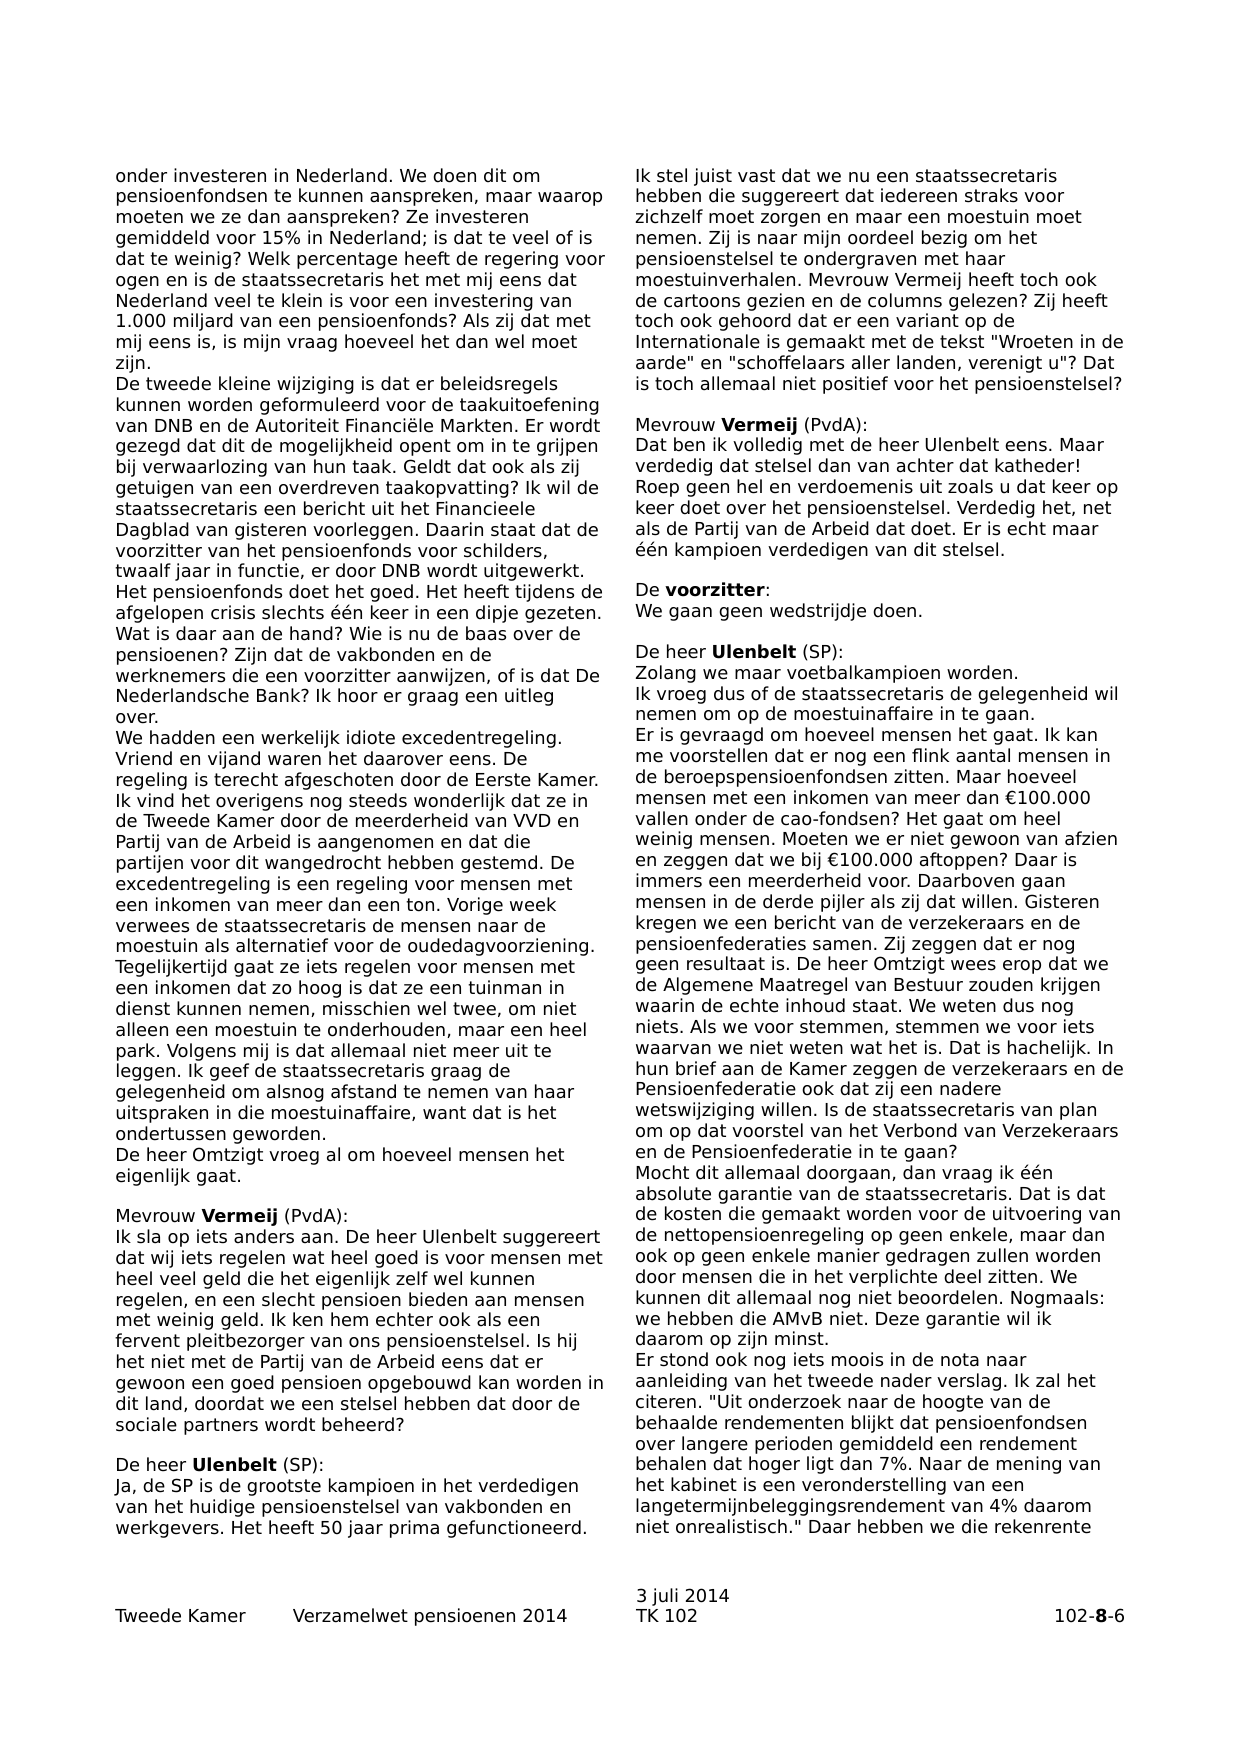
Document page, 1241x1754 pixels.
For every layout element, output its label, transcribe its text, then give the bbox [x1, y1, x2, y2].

text We hadden een werkelijk idiote excedentregeling. Vriend en vijand waren het daarover eens. De regeling is terecht afgeschoten door de Eerste Kamer. Ik vind het overigens nog steeds wonderlijk dat ze in de Tweede Kamer door de meerderheid van VVD en Partij van de Arbeid is aangenomen en dat die partijen voor dit wangedrocht hebben gestemd. De excedentregeling is een regeling voor mensen met een inkomen van meer dan een ton. Vorige week verwees de staatssecretaris de mensen naar de moestuin als alternatief voor de oudedagvoorziening. Tegelijkertijd gaat ze iets regelen voor mensen met een inkomen dat zo hoog is dat ze een tuinman in dienst kunnen nemen, misschien wel twee, om niet alleen een moestuin te onderhouden, maar een heel park. Volgens mij is dat allemaal niet meer uit te leggen. Ik geef de staatssecretaris graag de gelegenheid om alsnog afstand te nemen van haar uitspraken in die moestuinaffaire, want dat is het ondertussen geworden. [115, 728, 605, 1144]
text onder investeren in Nederland. We doen dit om pensioenfondsen te kunnen aanspreken, maar waarop moeten we ze dan aanspreken? Ze investeren gemiddeld voor 15% in Nederland; is dat te veel of is dat te weinig? Welk percentage heeft de regering voor ogen en is de staatssecretaris het met mij eens dat Nederland veel te klein is voor een investering van 1.000 miljard van een pensioenfonds? Als zij dat met mij eens is, is mijn vraag hoeveel het dan wel moet zijn. [115, 165, 605, 374]
text De heer Ulenbelt (SP): [115, 1455, 605, 1476]
text Er stond ook nog iets moois in de nota naar aanleiding van het tweede nader verslag. Ik zal het citeren. "Uit onderzoek naar de hoogte van de behaalde rendementen blijkt dat pensioenfondsen over langere perioden gemiddeld een rendement behalen dat hoger ligt dan 7%. Naar de mening van het kabinet is een veronderstelling van een langetermijnbeleggingsrendement van 4% daarom niet onrealistisch." Daar hebben we die rekenrente [635, 1350, 1125, 1537]
text Ja, de SP is de grootste kampioen in het verdedigen van het huidige pensioenstelsel van vakbonden en werkgevers. Het heeft 50 jaar prima gefunctioneerd. [115, 1476, 605, 1538]
text Ik vroeg dus of de staatssecretaris de gelegenheid wil nemen om op de moestuinaffaire in te gaan. [635, 683, 1125, 725]
text Mevrouw Vermeij (PvdA): [635, 414, 1125, 435]
text We gaan geen wedstrijdje doen. [635, 601, 1125, 622]
text Mevrouw Vermeij (PvdA): [115, 1206, 605, 1227]
text Zolang we maar voetbalkampioen worden. [635, 662, 1125, 683]
text De heer Ulenbelt (SP): [635, 642, 1125, 662]
text Er is gevraagd om hoeveel mensen het gaat. Ik kan me voorstellen dat er nog een flink aantal mensen in de beroepspensioenfondsen zitten. Maar hoeveel mensen met een inkomen van meer dan €100.000 vallen onder de cao-fondsen? Het gaat om heel weinig mensen. Moeten we er niet gewoon van afzien en zeggen dat we bij €100.000 aftoppen? Daar is immers een meerderheid voor. Daarboven gaan mensen in de derde pijler als zij dat willen. Gisteren kregen we een bericht van de verzekeraars en de pensioenfederaties samen. Zij zeggen dat er nog geen resultaat is. De heer Omtzigt wees erop dat we de Algemene Maatregel van Bestuur zouden krijgen waarin de echte inhoud staat. We weten dus nog niets. Als we voor stemmen, stemmen we voor iets waarvan we niet weten wat het is. Dat is hachelijk. In hun brief aan de Kamer zeggen de verzekeraars en de Pensioenfederatie ook dat zij een nadere wetswijziging willen. Is de staatssecretaris van plan om op dat voorstel van het Verbond van Verzekeraars en de Pensioenfederatie in te gaan? [635, 725, 1125, 1162]
text De heer Omtzigt vroeg al om hoeveel mensen het eigenlijk gaat. [115, 1144, 605, 1186]
text Ik sla op iets anders aan. De heer Ulenbelt suggereert dat wij iets regelen wat heel goed is voor mensen met heel veel geld die het eigenlijk zelf wel kunnen regelen, en een slecht pensioen bieden aan mensen met weinig geld. Ik ken hem echter ook als een fervent pleitbezorger van ons pensioenstelsel. Is hij het niet met de Partij van de Arbeid eens dat er gewoon een goed pensioen opgebouwd kan worden in dit land, doordat we een stelsel hebben dat door de sociale partners wordt beheerd? [115, 1227, 605, 1435]
text Mocht dit allemaal doorgaan, dan vraag ik één absolute garantie van de staatssecretaris. Dat is dat de kosten die gemaakt worden voor de uitvoering van de nettopensioenregeling op geen enkele, maar dan ook op geen enkele manier gedragen zullen worden door mensen die in het verplichte deel zitten. We kunnen dit allemaal nog niet beoordelen. Nogmaals: we hebben die AMvB niet. Deze garantie wil ik daarom op zijn minst. [635, 1162, 1125, 1350]
text De voorzitter: [635, 580, 1125, 601]
text De tweede kleine wijziging is dat er beleidsregels kunnen worden geformuleerd voor de taakuitoefening van DNB en de Autoriteit Financiële Markten. Er wordt gezegd dat dit de mogelijkheid opent om in te grijpen bij verwaarlozing van hun taak. Geldt dat ook als zij getuigen van een overdreven taakopvatting? Ik wil de staatssecretaris een bericht uit het Financieele Dagblad van gisteren voorleggen. Daarin staat dat de voorzitter van het pensioenfonds voor schilders, twaalf jaar in functie, er door DNB wordt uitgewerkt. Het pensioenfonds doet het goed. Het heeft tijdens de afgelopen crisis slechts één keer in een dipje gezeten. Wat is daar aan de hand? Wie is nu de baas over de pensioenen? Zijn dat de vakbonden en de werknemers die een voorzitter aanwijzen, of is dat De Nederlandsche Bank? Ik hoor er graag een uitleg over. [115, 374, 605, 728]
text Dat ben ik volledig met de heer Ulenbelt eens. Maar verdedig dat stelsel dan van achter dat katheder! Roep geen hel en verdoemenis uit zoals u dat keer op keer doet over het pensioenstelsel. Verdedig het, net als de Partij van de Arbeid dat doet. Er is echt maar één kampioen verdedigen van dit stelsel. [635, 435, 1125, 560]
text Ik stel juist vast dat we nu een staatssecretaris hebben die suggereert dat iedereen straks voor zichzelf moet zorgen en maar een moestuin moet nemen. Zij is naar mijn oordeel bezig om het pensioenstelsel te ondergraven met haar moestuinverhalen. Mevrouw Vermeij heeft toch ook de cartoons gezien en de columns gelezen? Zij heeft toch ook gehoord dat er een variant op de Internationale is gemaakt met de tekst "Wroeten in de aarde" en "schoffelaars aller landen, verenigt u"? Dat is toch allemaal niet positief voor het pensioenstelsel? [635, 165, 1125, 394]
